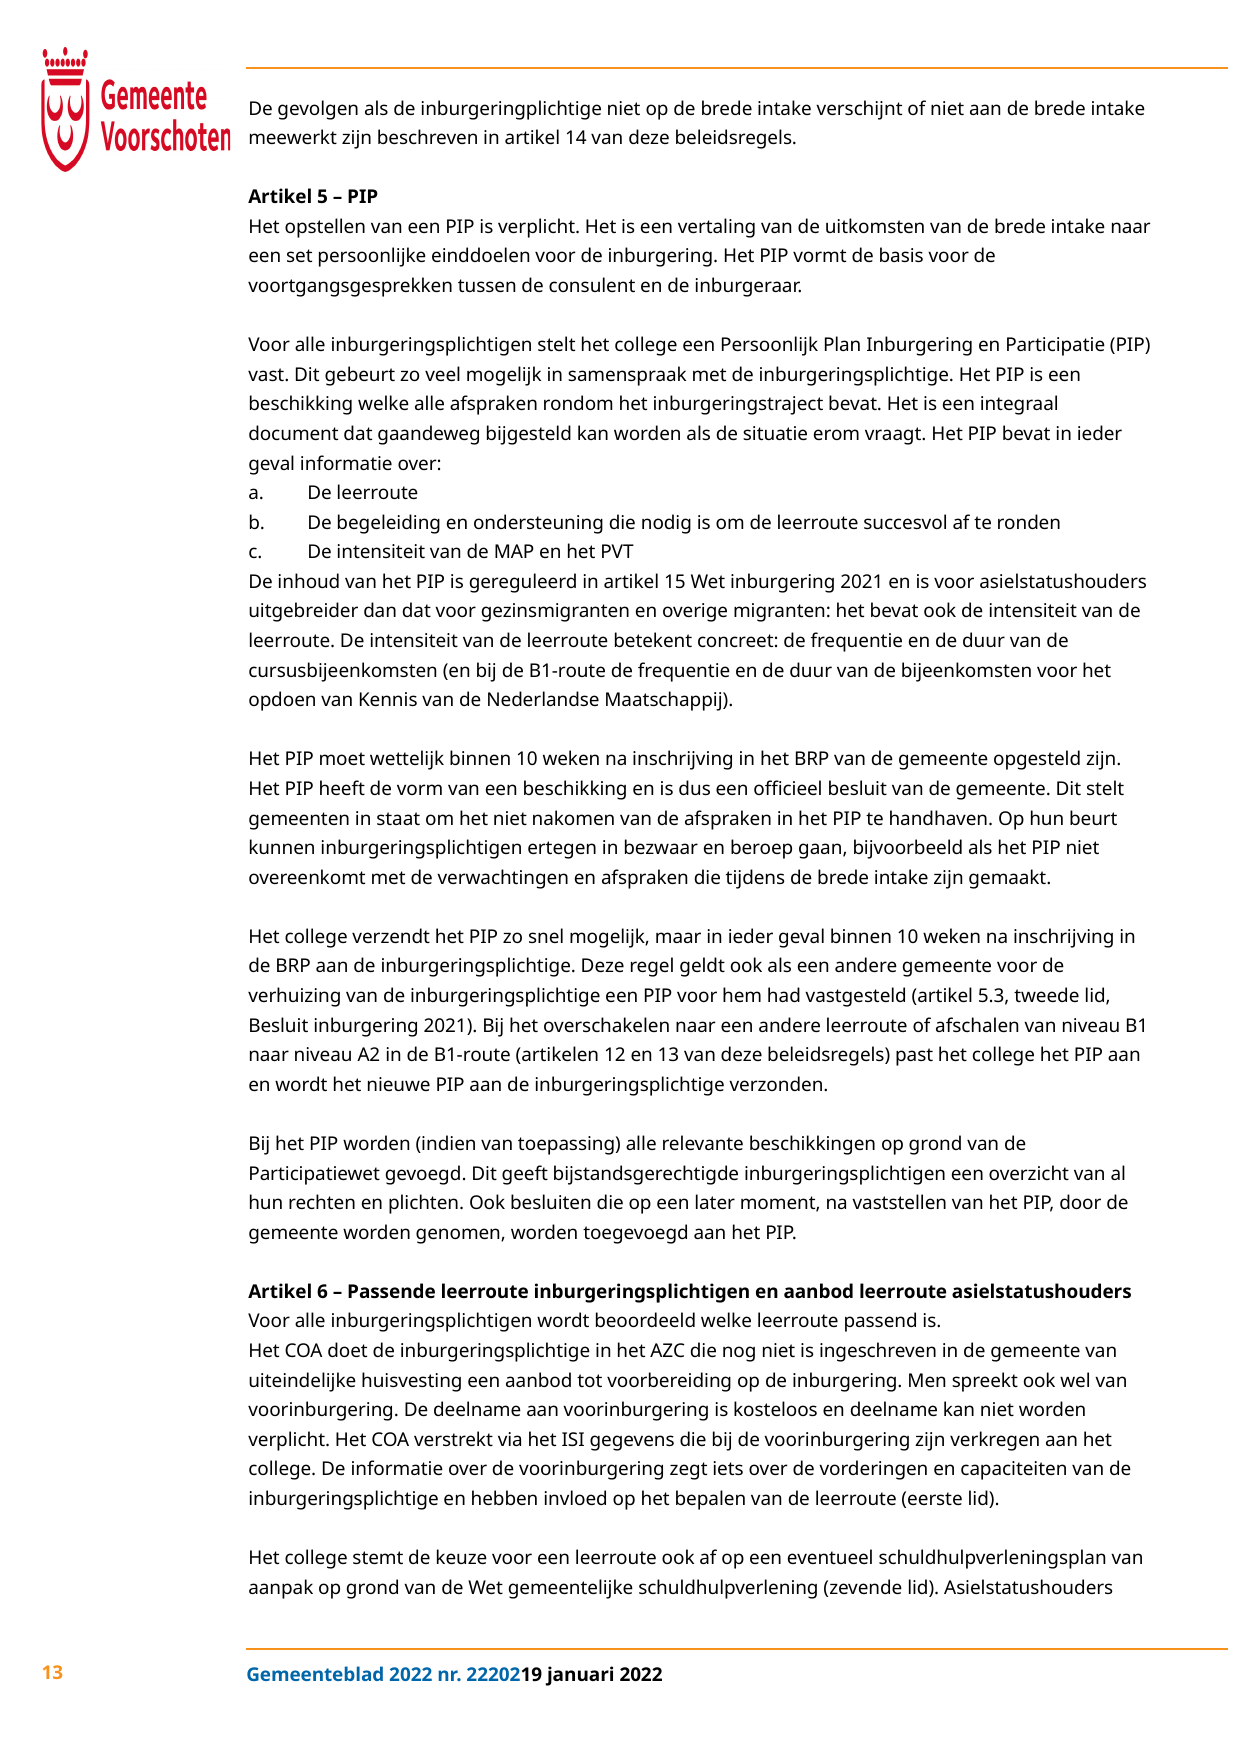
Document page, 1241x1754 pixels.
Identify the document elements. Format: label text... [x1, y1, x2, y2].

list De intensiteit van de MAP en het PVT [248, 538, 1152, 564]
text Het PIP moet wettelijk binnen 10 weken na inschrijving in het BRP van de gemeente opgesteld zijn. Het PIP heeft de vorm van een beschikking en is dus een officieel besluit van de gemeente. Dit stelt gemeenten in staat om het niet nakomen van de afspraken in het PIP te handhaven. Op hun beurt kunnen inburgeringsplichtigen ertegen in bezwaar en beroep gaan, bijvoorbeeld als het PIP niet overeenkomt met de verwachtingen en afspraken die tijdens de brede intake zijn gemaakt. [248, 746, 1152, 890]
text Voor alle inburgeringsplichtigen stelt het college een Persoonlijk Plan Inburgering en Participatie (PIP) vast. Dit gebeurt zo veel mogelijk in samenspraak met de inburgeringsplichtige. Het PIP is een beschikking welke alle afspraken rondom het inburgeringstraject bevat. Het is een integraal document dat gaandeweg bijgesteld kan worden als de situatie erom vraagt. Het PIP bevat in ieder geval informatie over: [248, 331, 1152, 476]
text Bij het PIP worden (indien van toepassing) alle relevante beschikkingen op grond van de Participatiewet gevoegd. Dit geeft bijstandsgerechtigde inburgeringsplichtigen een overzicht van al hun rechten en plichten. Ook besluiten die op een later moment, na vaststellen van het PIP, door de gemeente worden genomen, worden toegevoegd aan het PIP. [248, 1130, 1152, 1245]
text Artikel 6 – Passende leerroute inburgeringsplichtigen en aanbod leerroute asielstatushouders [248, 1278, 1152, 1304]
list De begeleiding en ondersteuning die nodig is om de leerroute succesvol af te ronden [248, 509, 1152, 535]
text Artikel 5 – PIP [248, 183, 1152, 209]
picture [41, 47, 231, 172]
text Het college stemt de keuze voor een leerroute ook af op een eventueel schuldhulpverleningsplan van aanpak op grond van de Wet gemeentelijke schuldhulpverlening (zevende lid). Asielstatushouders [248, 1544, 1152, 1600]
text Voor alle inburgeringsplichtigen wordt beoordeeld welke leerroute passend is. [248, 1308, 1152, 1333]
text Het COA doet de inburgeringsplichtige in het AZC die nog niet is ingeschreven in de gemeente van uiteindelijke huisvesting een aanbod tot voorbereiding op de inburgering. Men spreekt ook wel van voorinburgering. De deelname aan voorinburgering is kosteloos en deelname kan niet worden verplicht. Het COA verstrekt via het ISI gegevens die bij de voorinburgering zijn verkregen aan het college. De informatie over de voorinburgering zegt iets over de vorderingen en capaciteiten van de inburgeringsplichtige en hebben invloed op het bepalen van de leerroute (eerste lid). [248, 1337, 1152, 1511]
list De leerroute [248, 479, 1152, 505]
text Het opstellen van een PIP is verplicht. Het is een vertaling van de uitkomsten van de brede intake naar een set persoonlijke einddoelen voor de inburgering. Het PIP vormt de basis voor de voortgangsgesprekken tussen de consulent en de inburgeraar. [248, 213, 1152, 298]
text Het college verzendt het PIP zo snel mogelijk, maar in ieder geval binnen 10 weken na inschrijving in de BRP aan de inburgeringsplichtige. Deze regel geldt ook als een andere gemeente voor de verhuizing van de inburgeringsplichtige een PIP voor hem had vastgesteld (artikel 5.3, tweede lid, Besluit inburgering 2021). Bij het overschakelen naar een andere leerroute of afschalen van niveau B1 naar niveau A2 in de B1-route (artikelen 12 en 13 van deze beleidsregels) past het college het PIP aan en wordt het nieuwe PIP aan de inburgeringsplichtige verzonden. [248, 923, 1152, 1097]
text De inhoud van het PIP is gereguleerd in artikel 15 Wet inburgering 2021 en is voor asielstatushouders uitgebreider dan dat voor gezinsmigranten en overige migranten: het bevat ook de intensiteit van de leerroute. De intensiteit van de leerroute betekent concreet: de frequentie en de duur van de cursusbijeenkomsten (en bij de B1-route de frequentie en de duur van de bijeenkomsten voor het opdoen van Kennis van de Nederlandse Maatschappij). [248, 568, 1152, 712]
text De gevolgen als de inburgeringplichtige niet op de brede intake verschijnt of niet aan de brede intake meewerkt zijn beschreven in artikel 14 van deze beleidsregels. [248, 95, 1152, 150]
